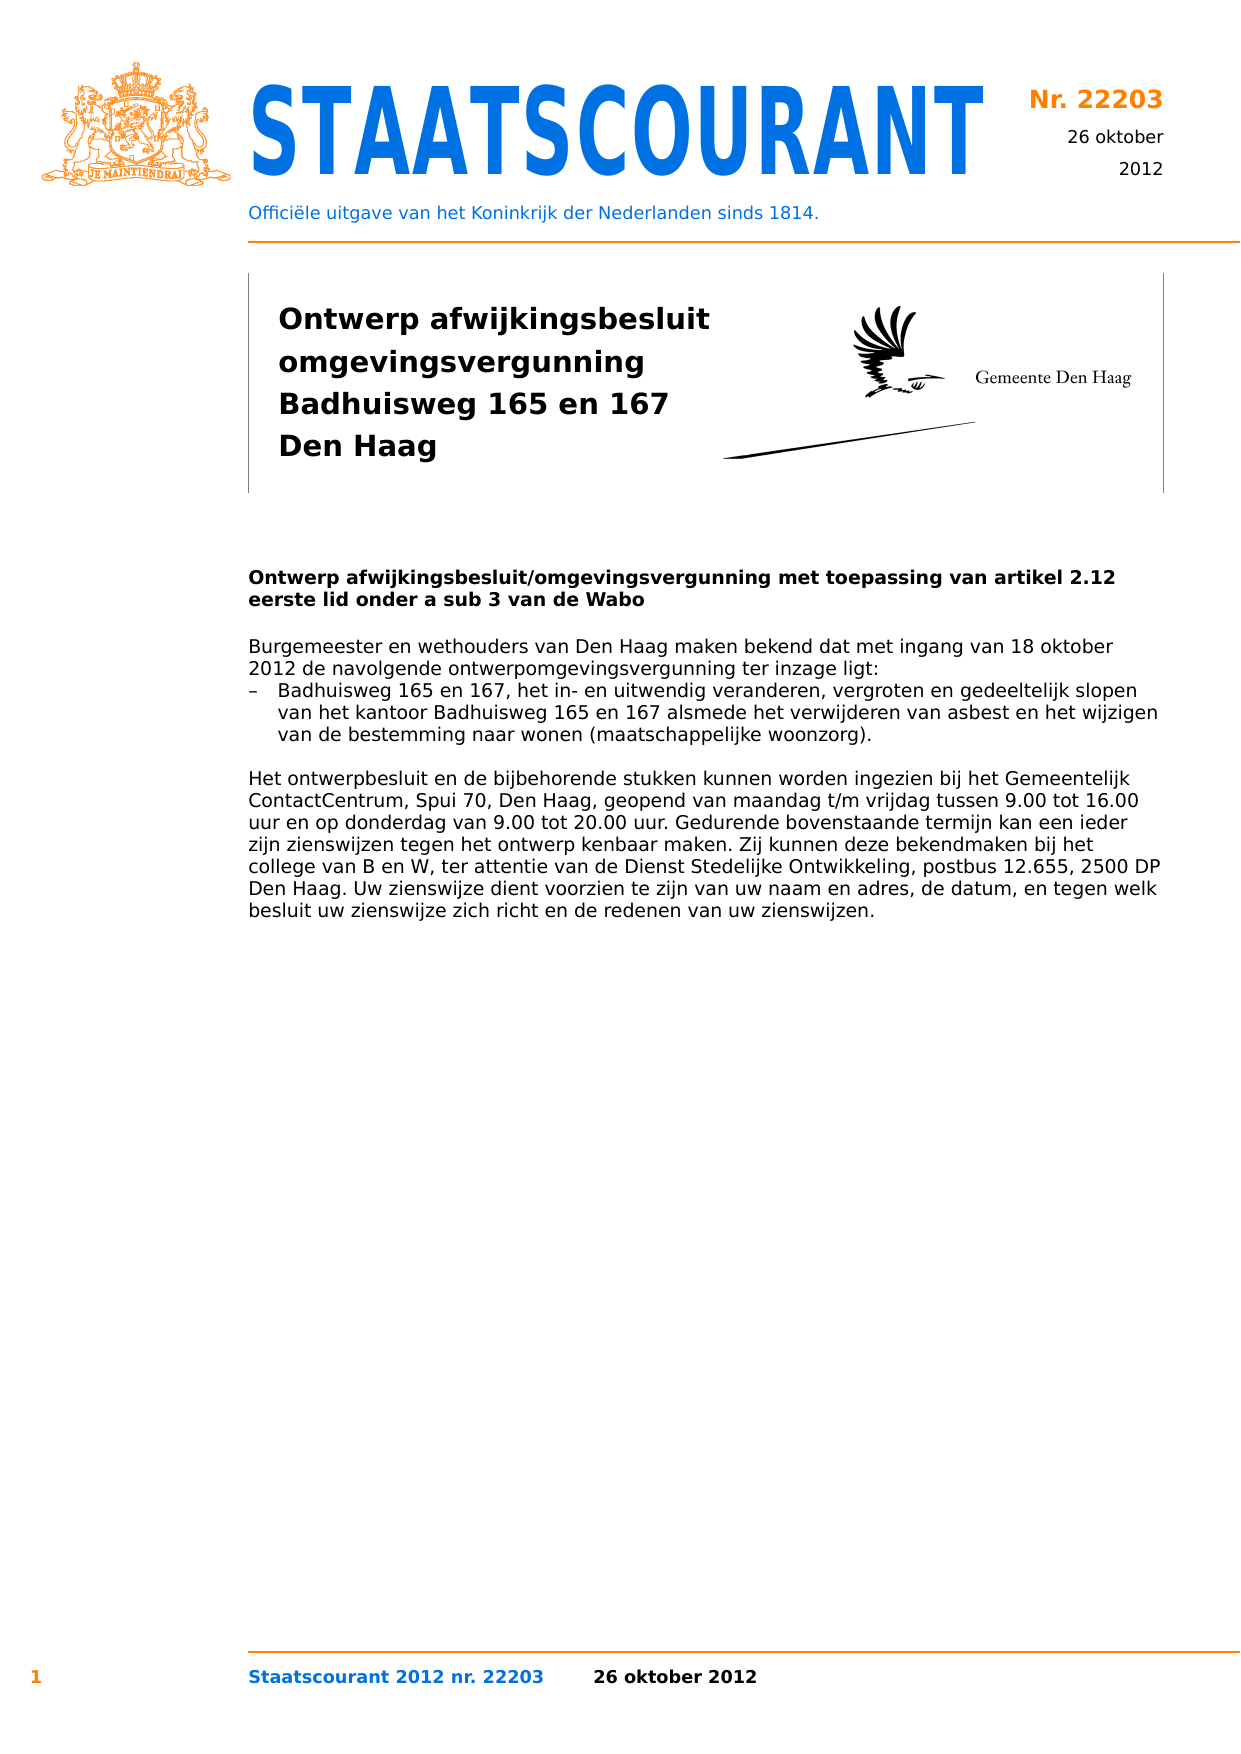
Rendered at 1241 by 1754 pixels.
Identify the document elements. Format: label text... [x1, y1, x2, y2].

table_header STAATSCOURANT [248, 62, 998, 203]
table_cell 26 oktober [998, 121, 1240, 153]
subtitle Ontwerp afwijkingsbesluit omgevingsvergunning Badhuisweg 165 en 167 Den Haag [249, 273, 1163, 493]
table_cell Officiële uitgave van het Koninkrijk der Nederlanden sinds 1814. [248, 203, 1240, 241]
table_header Nr. 22203 [998, 62, 1240, 121]
text Burgemeester en wethouders van Den Haag maken bekend dat met ingang van 18 oktober 2012 de navolgende ontwerpomgevingsvergunning ter inzage ligt: [248, 636, 1163, 680]
text Het ontwerpbesluit en de bijbehorende stukken kunnen worden ingezien bij het Gemeentelijk ContactCentrum, Spui 70, Den Haag, geopend van maandag t/m vrijdag tussen 9.00 tot 16.00 uur en op donderdag van 9.00 tot 20.00 uur. Gedurende bovenstaande termijn kan een ieder zijn zienswijzen tegen het ontwerp kenbaar maken. Zij kunnen deze bekendmaken bij het college van B en W, ter attentie van de Dienst Stedelijke Ontwikkeling, postbus 12.655, 2500 DP Den Haag. Uw zienswijze dient voorzien te zijn van uw naam en adres, de datum, en tegen welk besluit uw zienswijze zich richt en de redenen van uw zienswijzen. [248, 768, 1163, 922]
table_header [25, 62, 248, 241]
text – Badhuisweg 165 en 167, het in- en uitwendig veranderen, vergroten en gedeeltelijk slopen van het kantoor Badhuisweg 165 en 167 alsmede het verwijderen van asbest en het wijzigen van de bestemming naar wonen (maatschappelijke woonzorg). [248, 680, 1163, 746]
picture [41, 62, 231, 186]
subtitle Ontwerp afwijkingsbesluit/omgevingsvergunning met toepassing van artikel 2.12 eerste lid onder a sub 3 van de Wabo [248, 567, 1163, 611]
picture [720, 302, 1134, 462]
table_cell 2012 [998, 153, 1240, 203]
